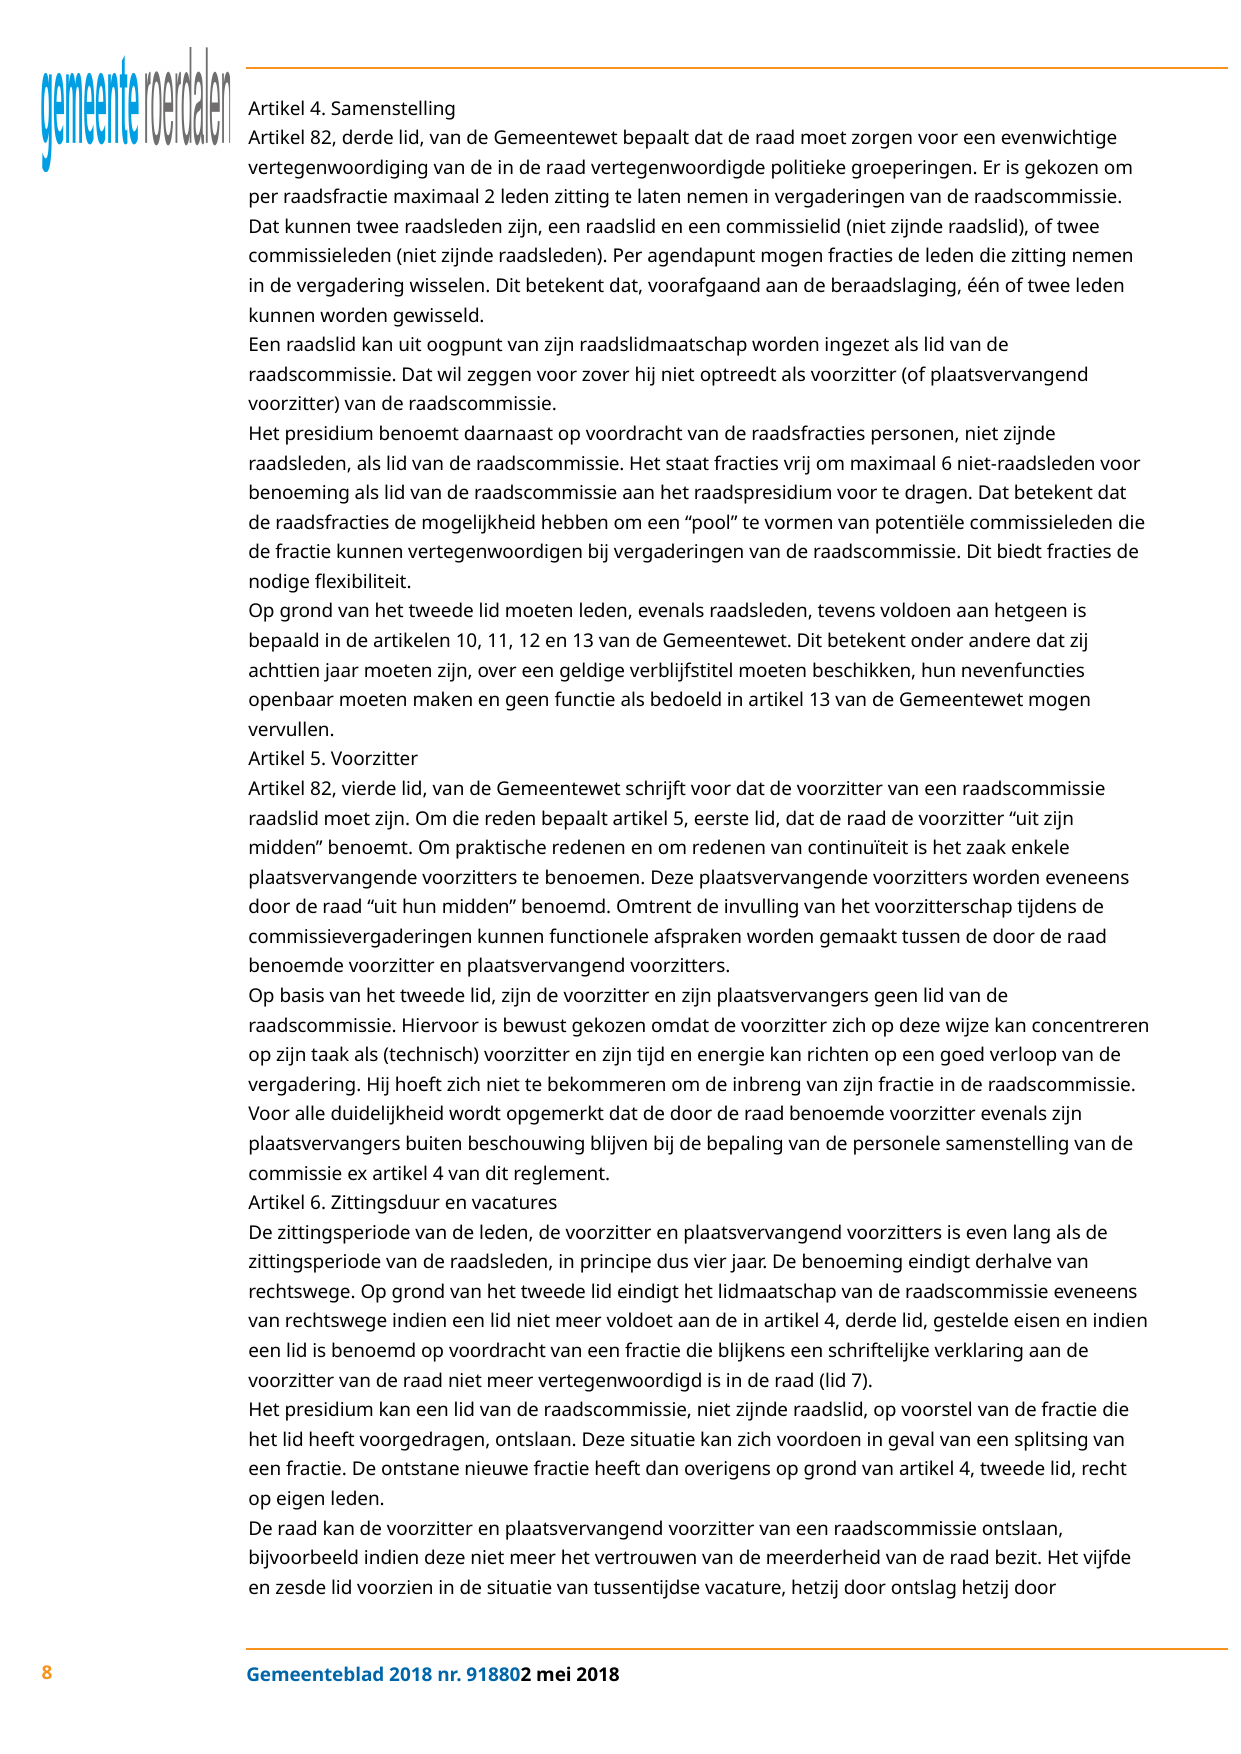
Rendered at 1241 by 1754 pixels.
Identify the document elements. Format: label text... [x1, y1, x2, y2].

text Artikel 82, derde lid, van de Gemeentewet bepaalt dat de raad moet zorgen voor een evenwichtige vertegenwoordiging van de in de raad vertegenwoordigde politieke groeperingen. Er is gekozen om per raadsfractie maximaal 2 leden zitting te laten nemen in vergaderingen van de raadscommissie. Dat kunnen twee raadsleden zijn, een raadslid en een commissielid (niet zijnde raadslid), of twee commissieleden (niet zijnde raadsleden). Per agendapunt mogen fracties de leden die zitting nemen in de vergadering wisselen. Dit betekent dat, voorafgaand aan de beraadslaging, één of twee leden kunnen worden gewisseld. [248, 124, 1152, 328]
text Een raadslid kan uit oogpunt van zijn raadslidmaatschap worden ingezet als lid van de raadscommissie. Dat wil zeggen voor zover hij niet optreedt als voorzitter (of plaatsvervangend voorzitter) van de raadscommissie. [248, 331, 1152, 416]
picture [41, 47, 231, 172]
picture [41, 134, 48, 172]
text Het presidium benoemt daarnaast op voordracht van de raadsfracties personen, niet zijnde raadsleden, als lid van de raadscommissie. Het staat fracties vrij om maximaal 6 niet-raadsleden voor benoeming als lid van de raadscommissie aan het raadspresidium voor te dragen. Dat betekent dat de raadsfracties de mogelijkheid hebben om een “pool” te vormen van potentiële commissieleden die de fractie kunnen vertegenwoordigen bij vergaderingen van de raadscommissie. Dit biedt fracties de nodige flexibiliteit. [248, 420, 1152, 594]
text Op grond van het tweede lid moeten leden, evenals raadsleden, tevens voldoen aan hetgeen is bepaald in de artikelen 10, 11, 12 en 13 van de Gemeentewet. Dit betekent onder andere dat zij achttien jaar moeten zijn, over een geldige verblijfstitel moeten beschikken, hun nevenfuncties openbaar moeten maken en geen functie als bedoeld in artikel 13 van de Gemeentewet mogen vervullen. [248, 598, 1152, 742]
text Het presidium kan een lid van de raadscommissie, niet zijnde raadslid, op voorstel van de fractie die het lid heeft voorgedragen, ontslaan. Deze situatie kan zich voordoen in geval van een splitsing van een fractie. De ontstane nieuwe fractie heeft dan overigens op grond van artikel 4, tweede lid, recht op eigen leden. [248, 1396, 1152, 1511]
text Voor alle duidelijkheid wordt opgemerkt dat de door de raad benoemde voorzitter evenals zijn plaatsvervangers buiten beschouwing blijven bij de bepaling van de personele samenstelling van de commissie ex artikel 4 van dit reglement. [248, 1101, 1152, 1186]
text Artikel 82, vierde lid, van de Gemeentewet schrijft voor dat de voorzitter van een raadscommissie raadslid moet zijn. Om die reden bepaalt artikel 5, eerste lid, dat de raad de voorzitter “uit zijn midden” benoemt. Om praktische redenen en om redenen van continuïteit is het zaak enkele plaatsvervangende voorzitters te benoemen. Deze plaatsvervangende voorzitters worden eveneens door de raad “uit hun midden” benoemd. Omtrent de invulling van het voorzitterschap tijdens de commissievergaderingen kunnen functionele afspraken worden gemaakt tussen de door de raad benoemde voorzitter en plaatsvervangend voorzitters. [248, 775, 1152, 978]
text Artikel 5. Voorzitter [248, 746, 1152, 771]
text Artikel 6. Zittingsduur en vacatures [248, 1189, 1152, 1215]
text Op basis van het tweede lid, zijn de voorzitter en zijn plaatsvervangers geen lid van de raadscommissie. Hiervoor is bewust gekozen omdat de voorzitter zich op deze wijze kan concentreren op zijn taak als (technisch) voorzitter en zijn tijd en energie kan richten op een goed verloop van de vergadering. Hij hoeft zich niet te bekommeren om de inbreng van zijn fractie in de raadscommissie. [248, 982, 1152, 1097]
text De raad kan de voorzitter en plaatsvervangend voorzitter van een raadscommissie ontslaan, bijvoorbeeld indien deze niet meer het vertrouwen van de meerderheid van de raad bezit. Het vijfde en zesde lid voorzien in de situatie van tussentijdse vacature, hetzij door ontslag hetzij door [248, 1515, 1152, 1600]
text De zittingsperiode van de leden, de voorzitter en plaatsvervangend voorzitters is even lang als de zittingsperiode van de raadsleden, in principe dus vier jaar. De benoeming eindigt derhalve van rechtswege. Op grond van het tweede lid eindigt het lidmaatschap van de raadscommissie eveneens van rechtswege indien een lid niet meer voldoet aan de in artikel 4, derde lid, gestelde eisen en indien een lid is benoemd op voordracht van een fractie die blijkens een schriftelijke verklaring aan de voorzitter van de raad niet meer vertegenwoordigd is in de raad (lid 7). [248, 1219, 1152, 1393]
text Artikel 4. Samenstelling [248, 95, 1152, 121]
